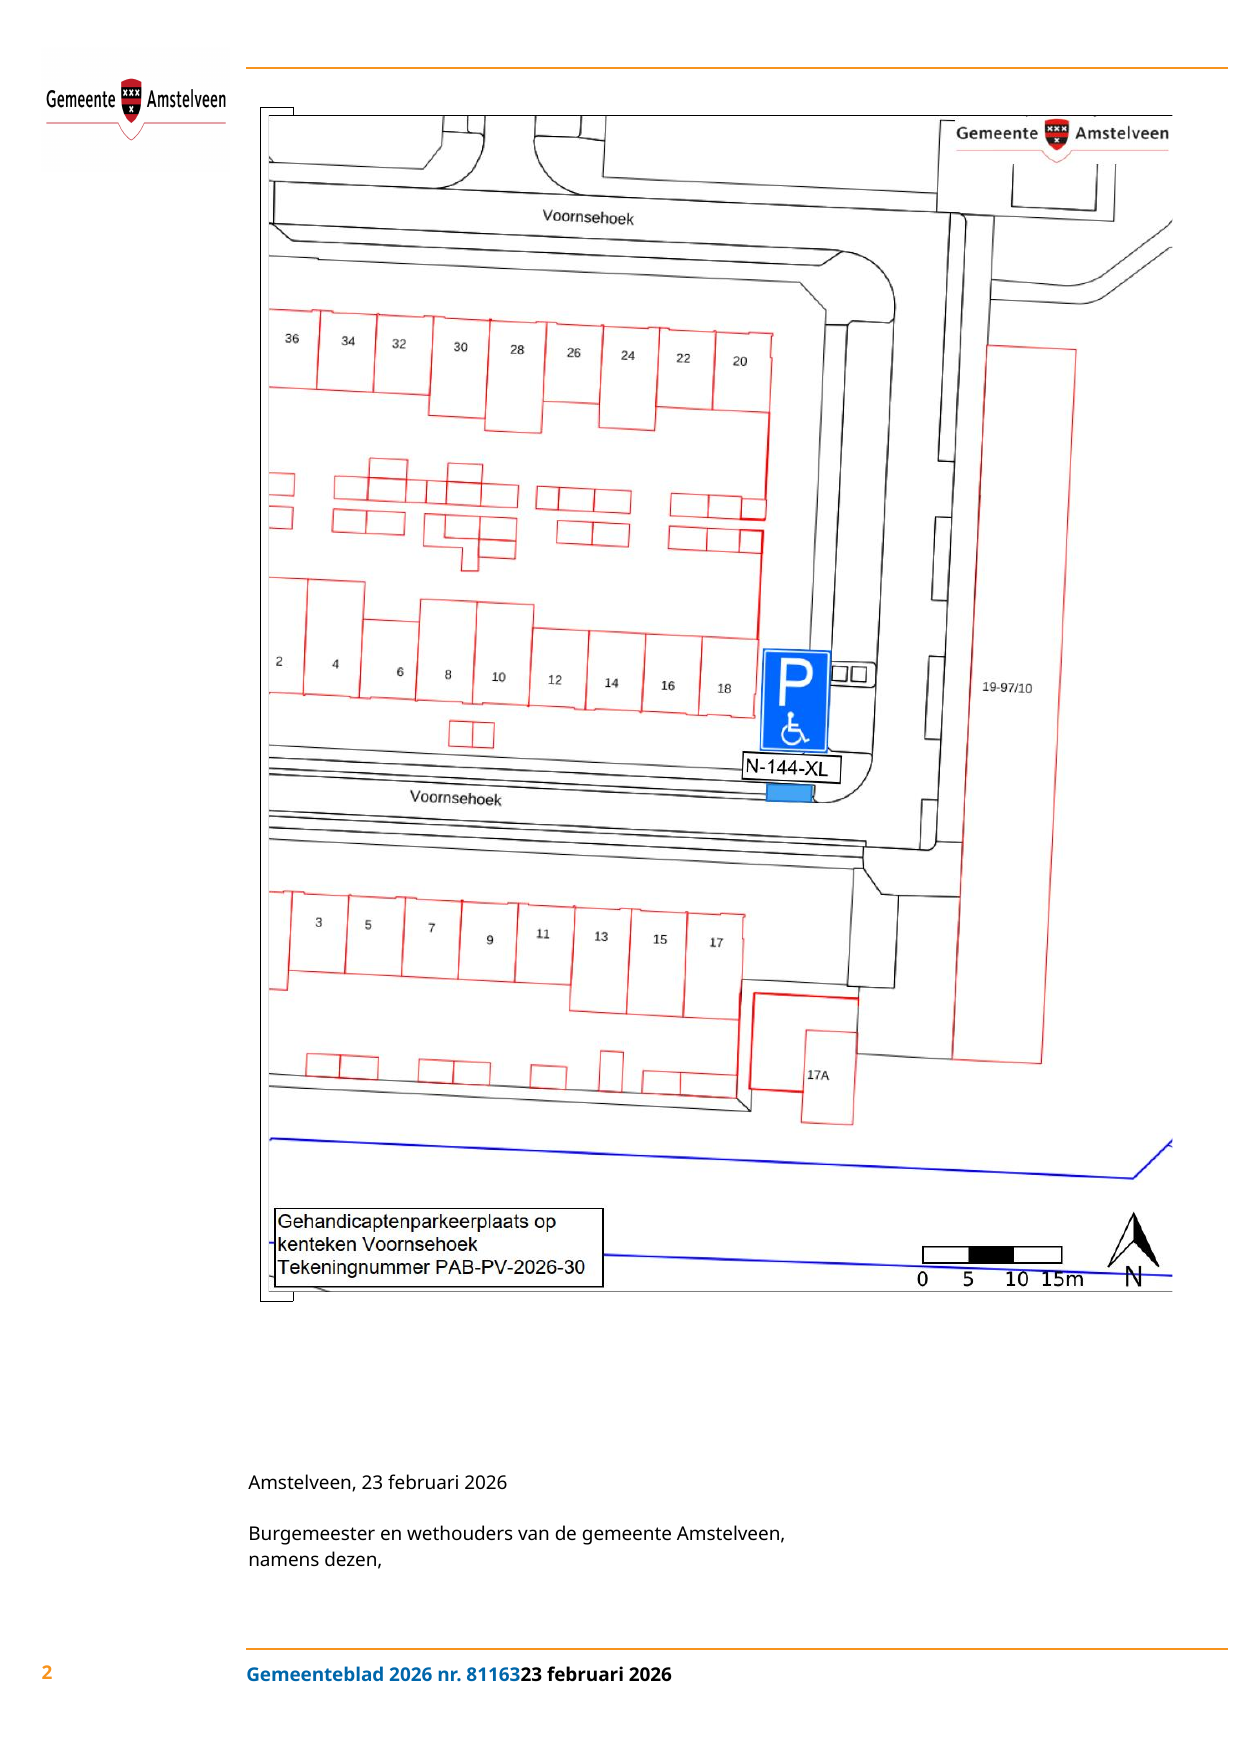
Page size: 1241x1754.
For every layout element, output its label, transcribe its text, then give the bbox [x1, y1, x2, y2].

picture [41, 47, 231, 172]
text Burgemeester en wethouders van de gemeente Amstelveen, [248, 1521, 1152, 1546]
text Amstelveen, 23 februari 2026 [248, 1469, 1152, 1495]
picture [268, 115, 1173, 1292]
text namens dezen, [248, 1546, 1152, 1572]
